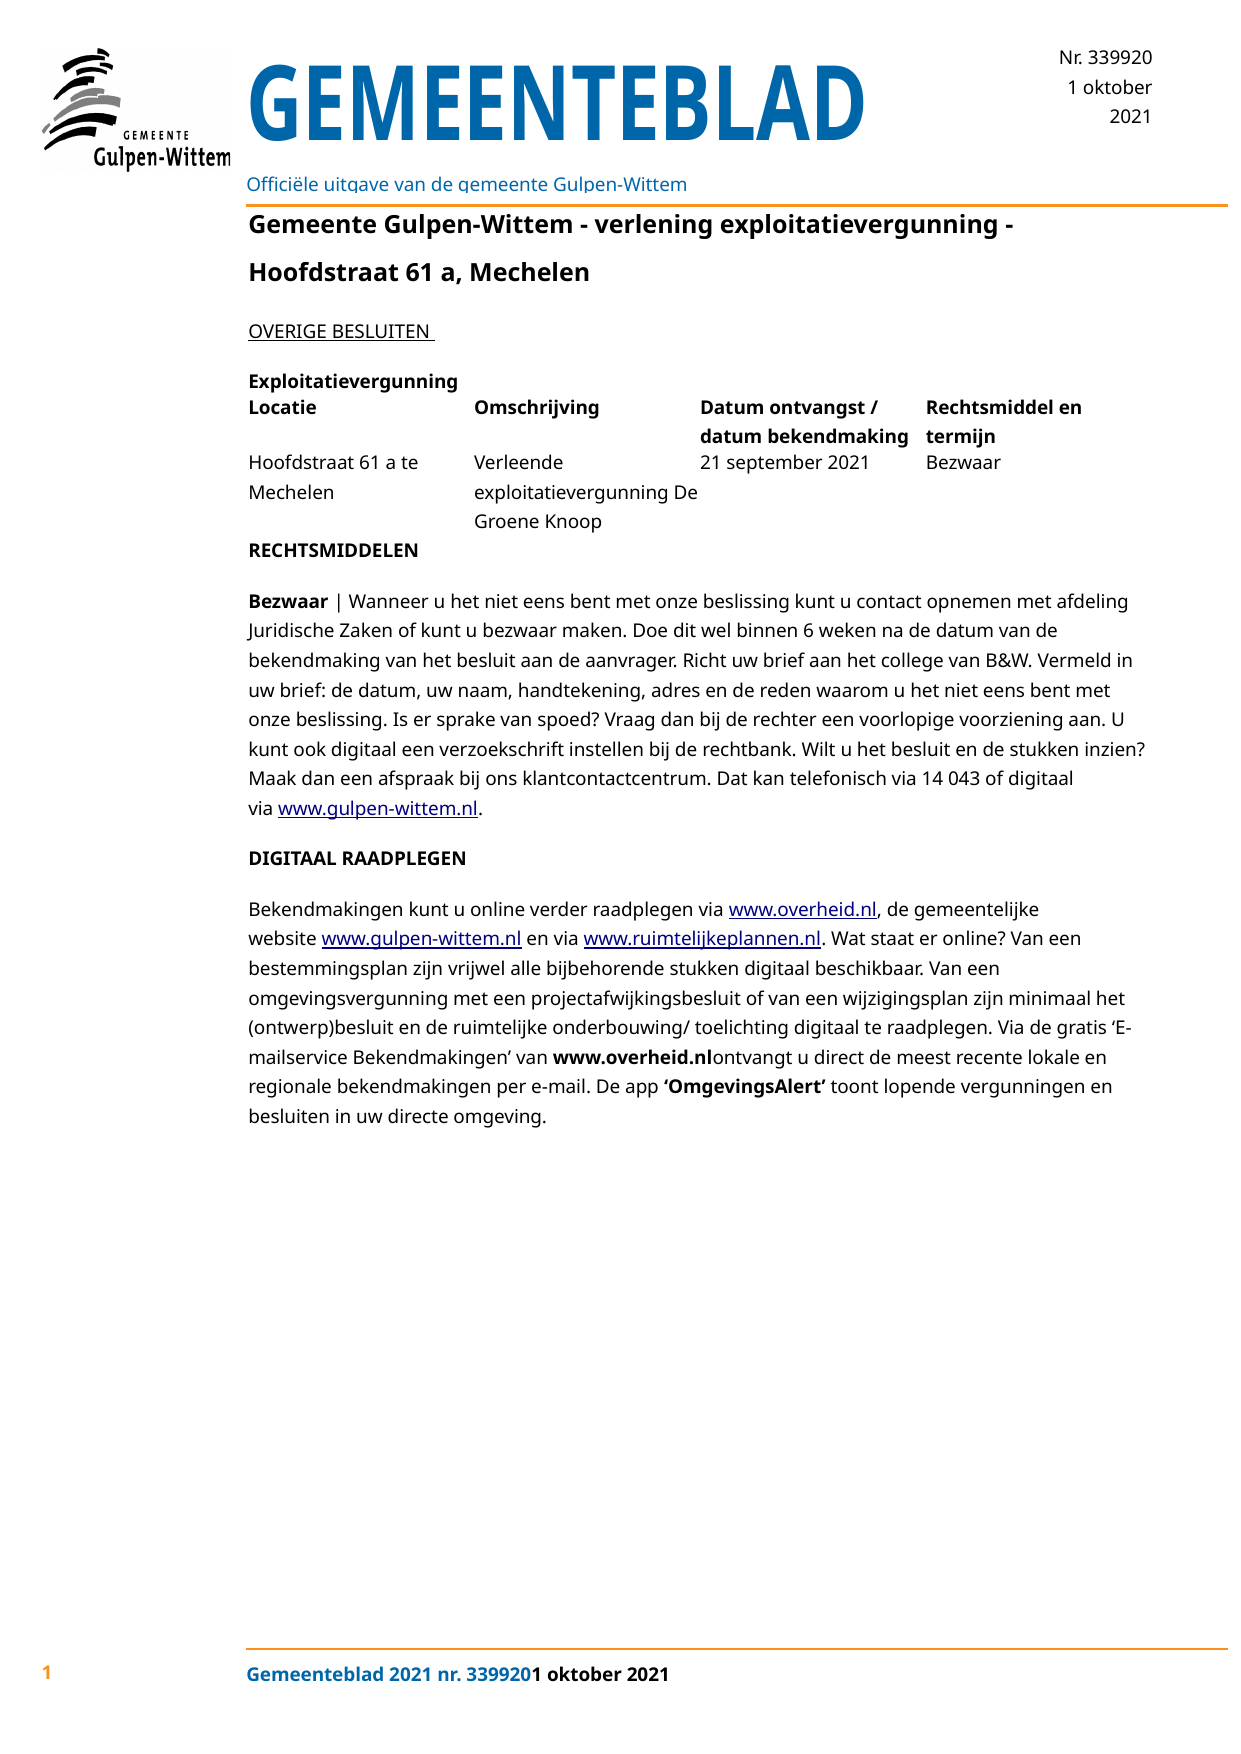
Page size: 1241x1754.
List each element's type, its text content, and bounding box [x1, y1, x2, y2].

table_cell 21 september 2021 [700, 450, 926, 534]
text RECHTSMIDDELEN [248, 538, 1152, 563]
table_cell Locatie [248, 394, 474, 449]
table_cell Bezwaar [926, 450, 1152, 534]
table_header [926, 369, 1152, 394]
text Bezwaar | Wanneer u het niet eens bent met onze beslissing kunt u contact opnemen met afdeling Juridische Zaken of kunt u bezwaar maken. Doe dit wel binnen 6 weken na de datum van de bekendmaking van het besluit aan de aanvrager. Richt uw brief aan het college van B&W. Vermeld in uw brief: de datum, uw naam, handtekening, adres en de reden waarom u het niet eens bent met onze beslissing. Is er sprake van spoed? Vraag dan bij de rechter een voorlopige voorziening aan. U kunt ook digitaal een verzoekschrift instellen bij de rechtbank. Wilt u het besluit en de stukken inzien? Maak dan een afspraak bij ons klantcontactcentrum. Dat kan telefonisch via 14 043 of digitaal via www.gulpen-wittem.nl. [248, 588, 1152, 821]
text Gemeente Gulpen-Wittem - verlening exploitatievergunning - Hoofdstraat 61 a, Mechelen [248, 207, 1152, 288]
table_header Exploitatievergunning [248, 369, 474, 394]
text Bekendmakingen kunt u online verder raadplegen via www.overheid.nl, de gemeentelijke website www.gulpen-wittem.nl en via www.ruimtelijkeplannen.nl. Wat staat er online? Van een bestemmingsplan zijn vrijwel alle bijbehorende stukken digitaal beschikbaar. Van een omgevingsvergunning met een projectafwijkingsbesluit of van een wijzigingsplan zijn minimaal het (ontwerp)besluit en de ruimtelijke onderbouwing/ toelichting digitaal te raadplegen. Via de gratis ‘E-mailservice Bekendmakingen’ van www.overheid.nlontvangt u direct de meest recente lokale en regionale bekendmakingen per e-mail. De app ‘OmgevingsAlert’ toont lopende vergunningen en besluiten in uw directe omgeving. [248, 896, 1152, 1129]
table_cell Rechtsmiddel en termijn [926, 394, 1152, 449]
table_header [700, 369, 926, 394]
table_cell Hoofdstraat 61 a te Mechelen [248, 450, 474, 534]
table_cell Omschrijving [474, 394, 700, 449]
text OVERIGE BESLUITEN [248, 318, 1152, 344]
table_cell Datum ontvangst / datum bekendmaking [700, 394, 926, 449]
table_cell Verleende exploitatievergunning De Groene Knoop [474, 450, 700, 534]
table_header [474, 369, 700, 394]
picture [41, 47, 231, 172]
text DIGITAAL RAADPLEGEN [248, 846, 1152, 871]
